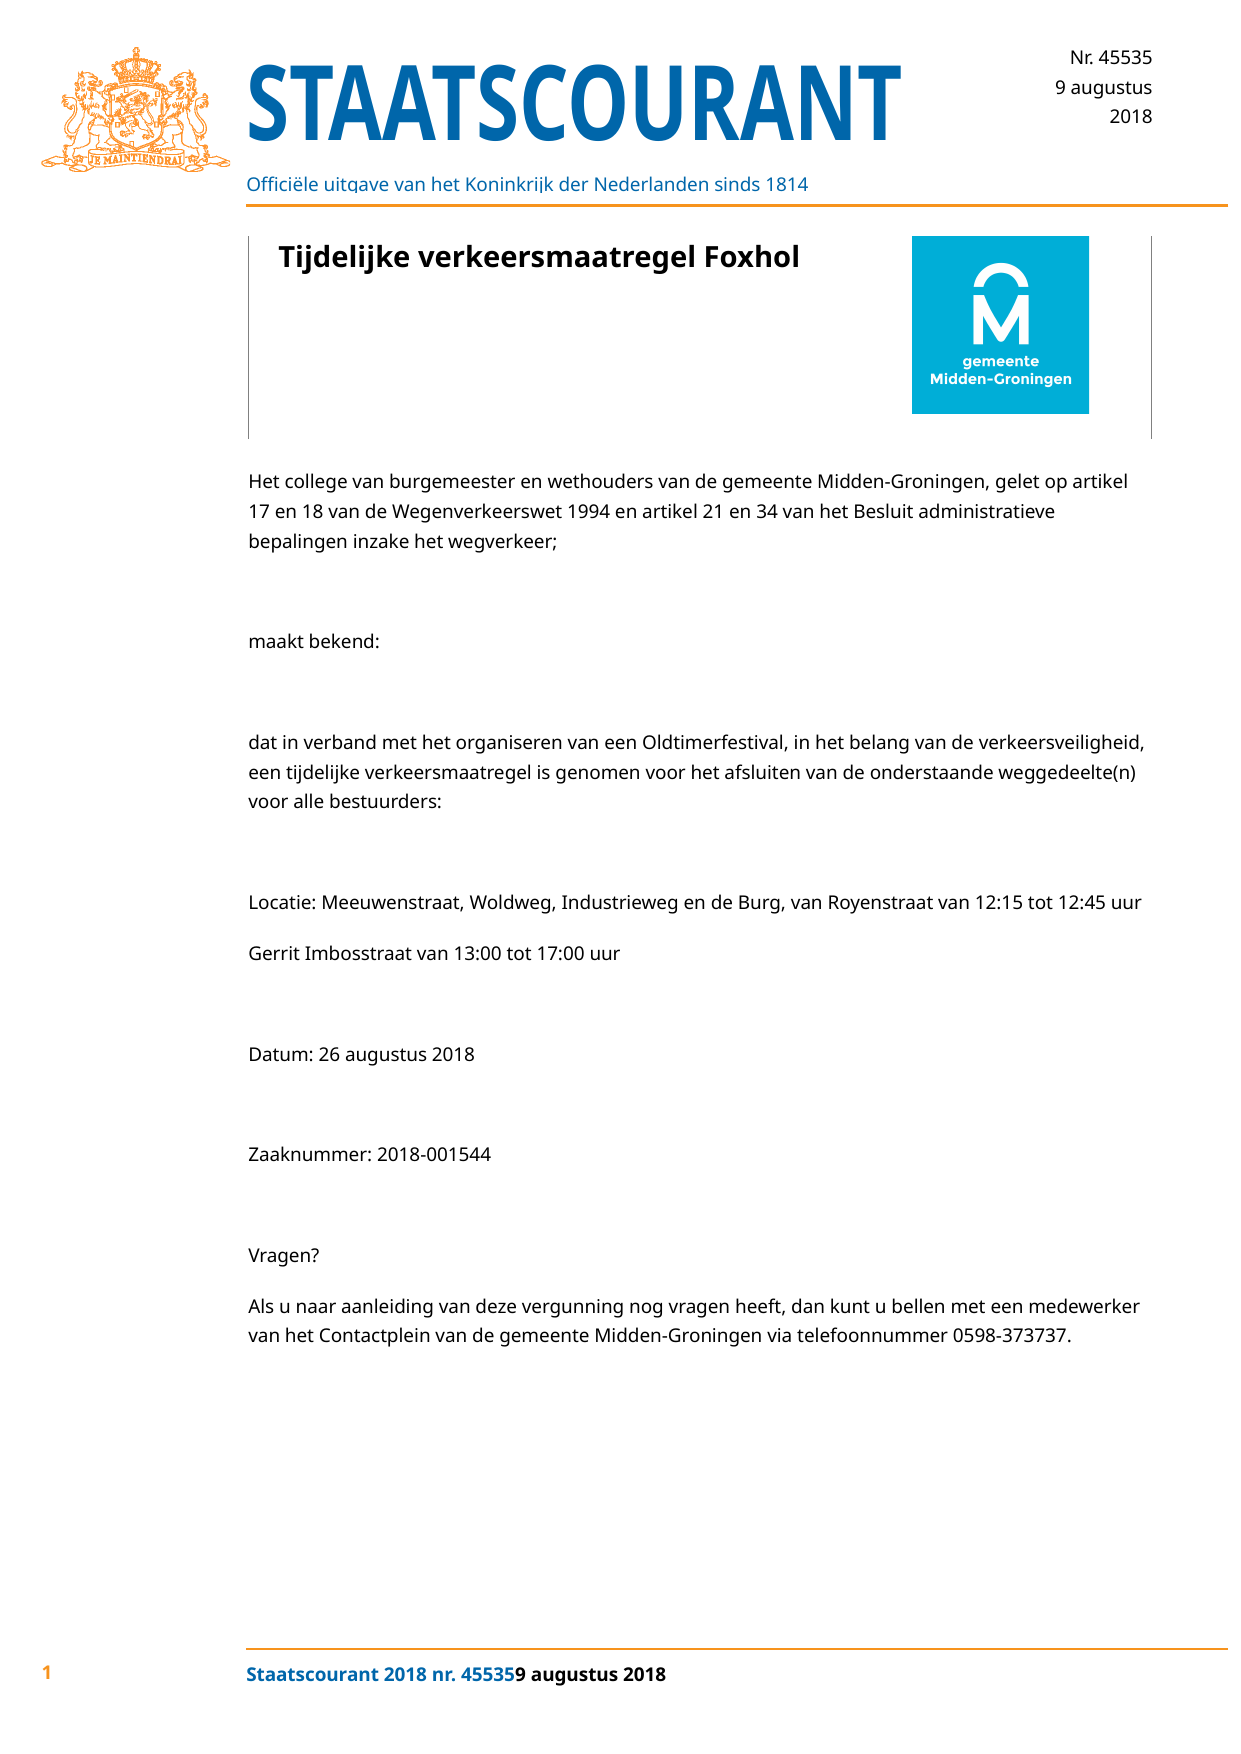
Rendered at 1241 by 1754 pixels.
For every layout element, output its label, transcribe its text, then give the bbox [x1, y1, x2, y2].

picture [932, 374, 942, 383]
table_header Tijdelijke verkeersmaatregel Foxhol [249, 236, 850, 439]
text Vragen? [248, 1242, 1152, 1268]
text Als u naar aanleiding van deze vergunning nog vragen heeft, dan kunt u bellen met een medewerker van het Contactplein van de gemeente Midden-Groningen via telefoonnummer 0598-373737. [248, 1293, 1152, 1348]
text maakt bekend: [248, 629, 1152, 654]
picture [975, 264, 1027, 286]
picture [983, 359, 989, 366]
text dat in verband met het organiseren van een Oldtimerfestival, in het belang van de verkeersveiligheid, een tijdelijke verkeersmaatregel is genomen voor het afsluiten van de onderstaande weggedeelte(n) voor alle bestuurders: [248, 729, 1152, 814]
text Datum: 26 augustus 2018 [248, 1041, 1152, 1066]
text Het college van burgemeester en wethouders van de gemeente Midden-Groningen, gelet op artikel 17 en 18 van de Wegenverkeerswet 1994 en artikel 21 en 34 van het Besluit administratieve bepalingen inzake het wegverkeer; [248, 469, 1152, 553]
text Locatie: Meeuwenstraat, Woldweg, Industrieweg en de Burg, van Royenstraat van 12:15 tot 12:45 uur [248, 889, 1152, 915]
picture [974, 296, 1028, 344]
text Zaaknummer: 2018-001544 [248, 1142, 1152, 1167]
table_header [850, 414, 1151, 439]
table_header [850, 236, 912, 413]
picture [41, 47, 231, 172]
text Gerrit Imbosstraat van 13:00 tot 17:00 uur [248, 940, 1152, 966]
picture [1046, 377, 1052, 385]
table_header [1090, 236, 1151, 413]
picture [964, 359, 971, 368]
